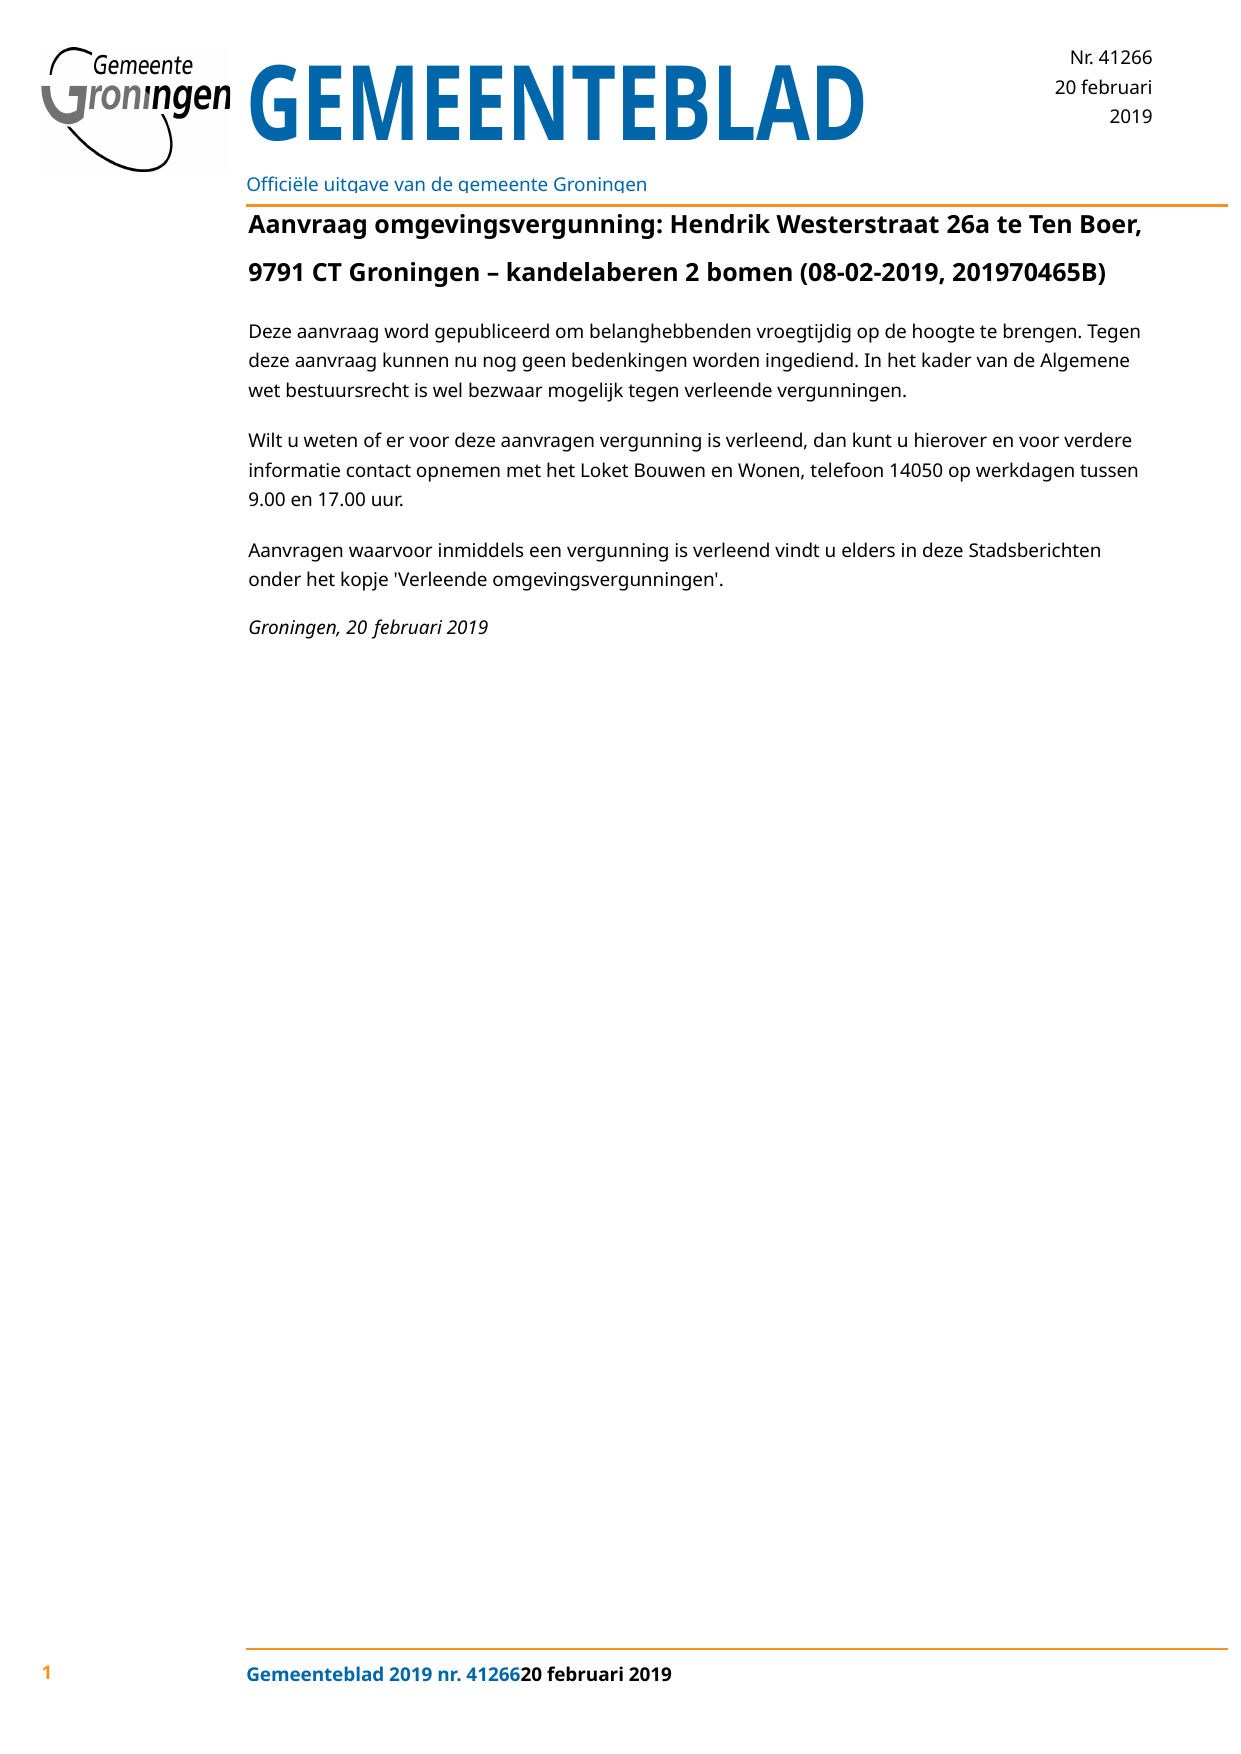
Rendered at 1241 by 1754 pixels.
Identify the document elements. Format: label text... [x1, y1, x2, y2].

text Aanvraag omgevingsvergunning: Hendrik Westerstraat 26a te Ten Boer, 9791 CT Groningen – kandelaberen 2 bomen (08-02-2019, 201970465B) [248, 207, 1152, 288]
text Aanvragen waarvoor inmiddels een vergunning is verleend vindt u elders in deze Stadsberichten onder het kopje 'Verleende omgevingsvergunningen'. [248, 537, 1152, 592]
text Wilt u weten of er voor deze aanvragen vergunning is verleend, dan kunt u hierover en voor verdere informatie contact opnemen met het Loket Bouwen en Wonen, telefoon 14050 op werkdagen tussen 9.00 en 17.00 uur. [248, 427, 1152, 512]
picture [41, 47, 231, 172]
text Groningen, 20 februari 2019 [248, 614, 1152, 640]
text Deze aanvraag word gepubliceerd om belanghebbenden vroegtijdig op de hoogte te brengen. Tegen deze aanvraag kunnen nu nog geen bedenkingen worden ingediend. In het kader van de Algemene wet bestuursrecht is wel bezwaar mogelijk tegen verleende vergunningen. [248, 318, 1152, 403]
